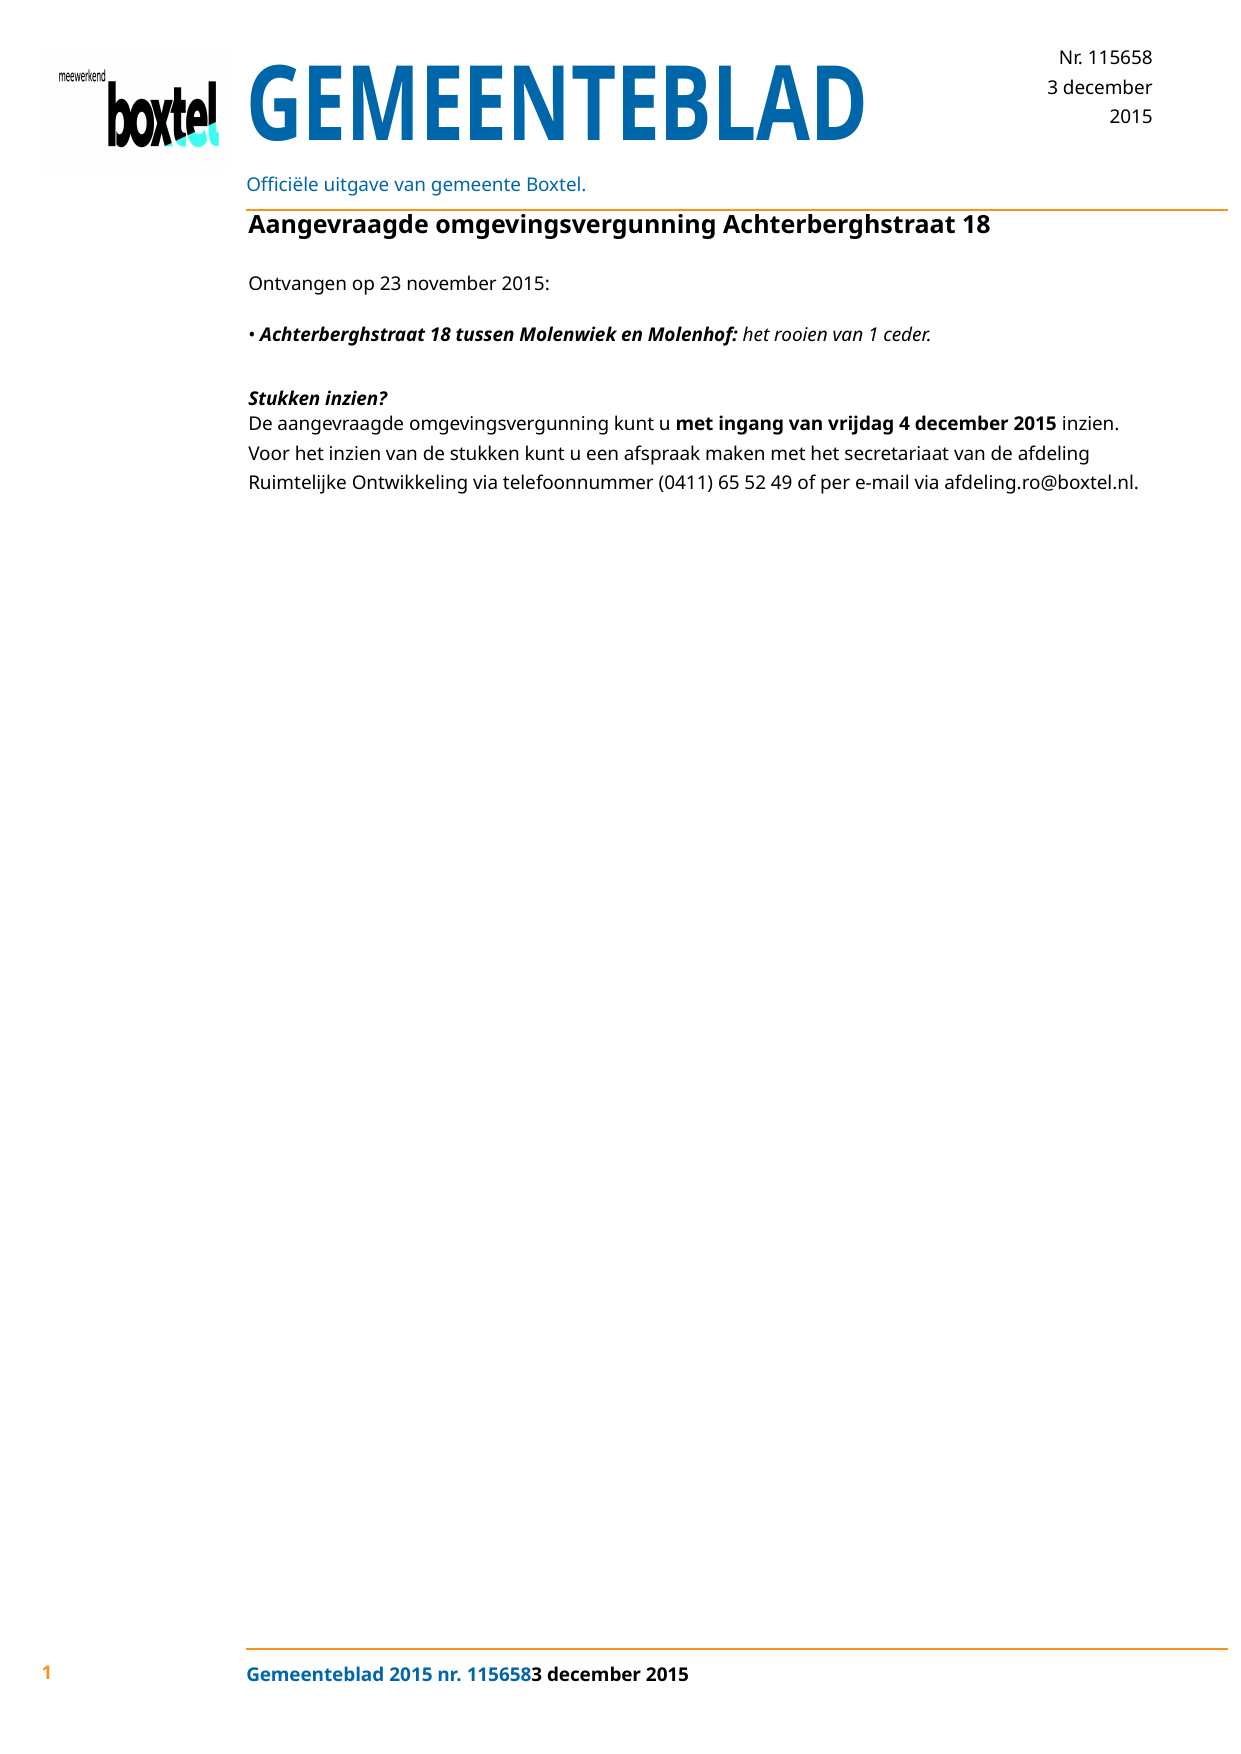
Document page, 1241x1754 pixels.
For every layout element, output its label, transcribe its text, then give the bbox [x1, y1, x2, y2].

text Ontvangen op 23 november 2015: [248, 270, 1152, 296]
text • Achterberghstraat 18 tussen Molenwiek en Molenhof: het rooien van 1 ceder. [248, 321, 1152, 346]
picture [41, 47, 231, 172]
text Aangevraagde omgevingsvergunning Achterberghstraat 18 [248, 211, 1152, 241]
text De aangevraagde omgevingsvergunning kunt u met ingang van vrijdag 4 december 2015 inzien. Voor het inzien van de stukken kunt u een afspraak maken met het secretariaat van de afdeling Ruimtelijke Ontwikkeling via telefoonnummer (0411) 65 52 49 of per e-mail via afdeling.ro@boxtel.nl. [248, 410, 1152, 495]
text Stukken inzien? [248, 385, 1152, 410]
